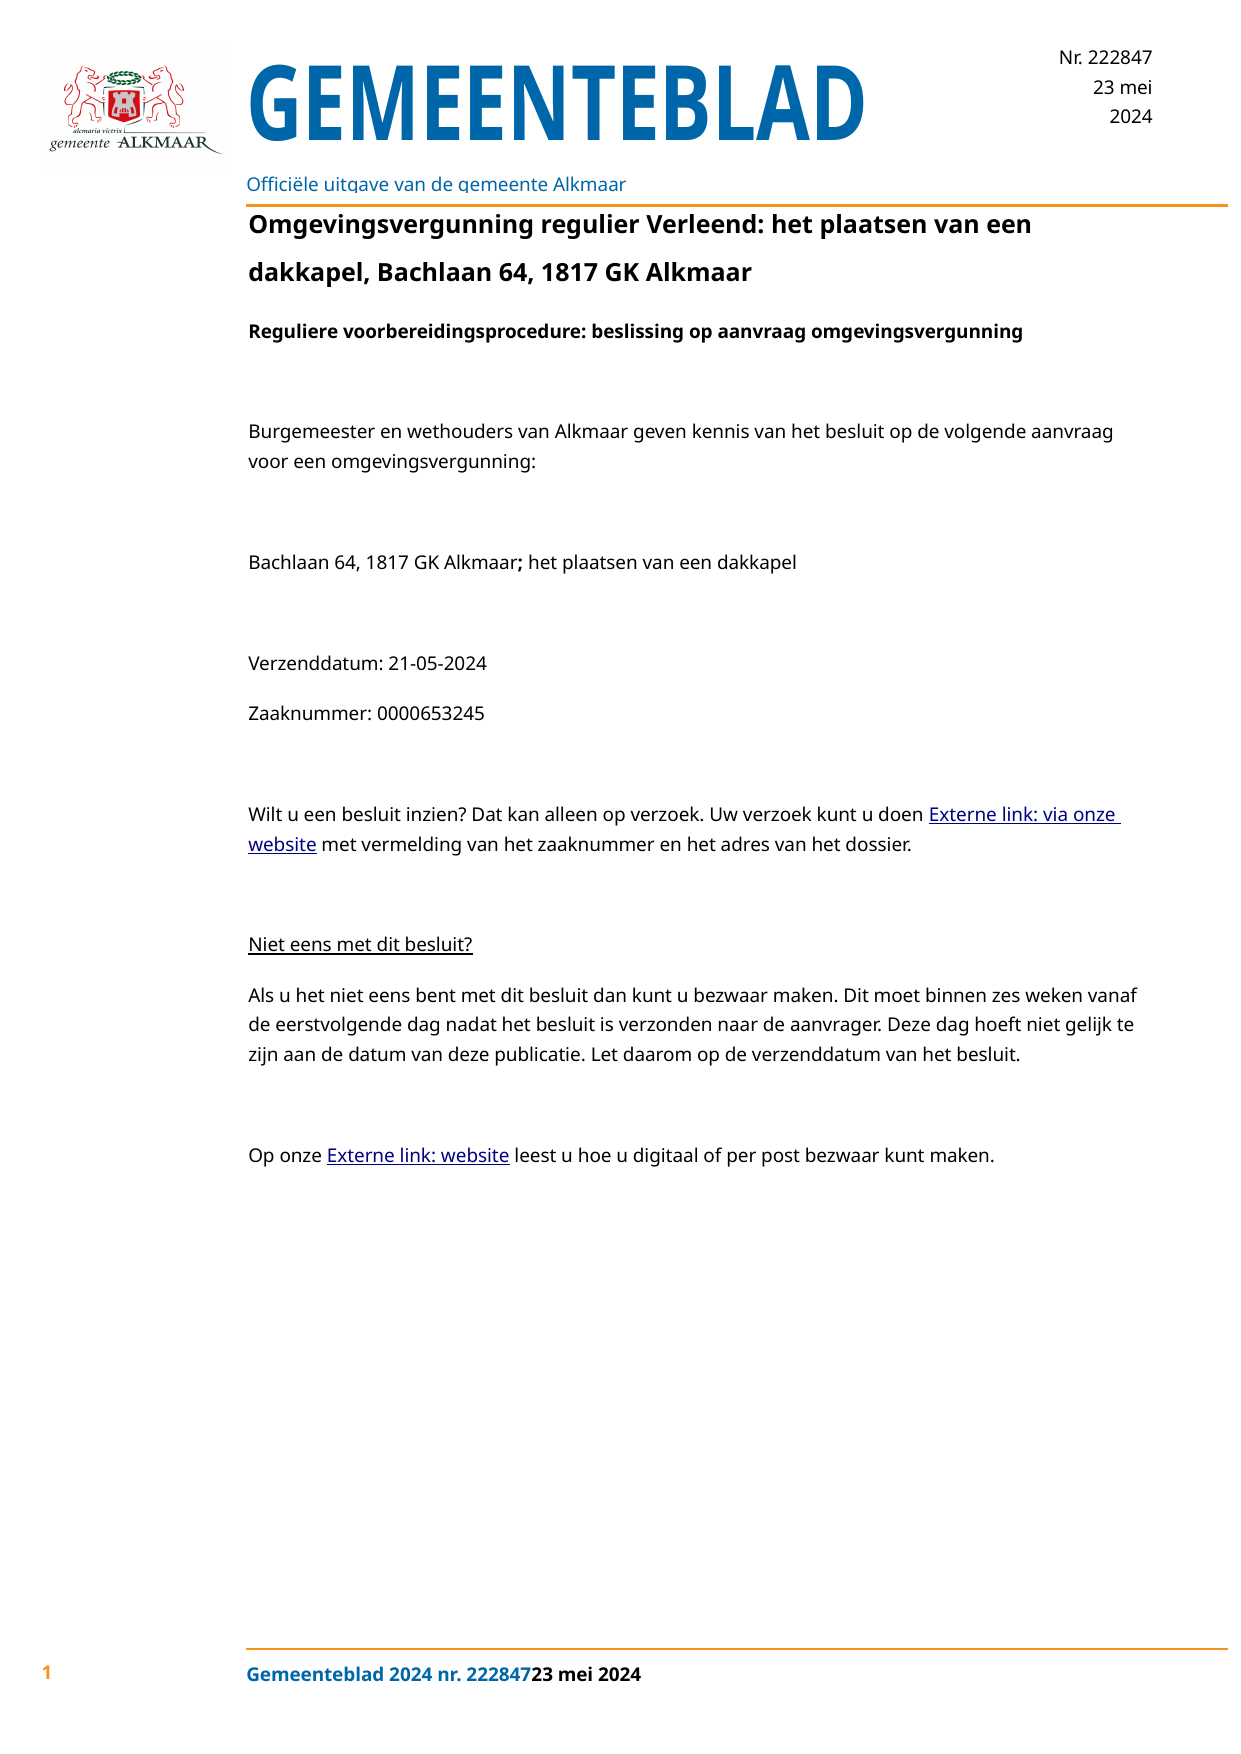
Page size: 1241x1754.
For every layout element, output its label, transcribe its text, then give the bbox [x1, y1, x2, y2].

text Op onze Externe link: website leest u hoe u digitaal of per post bezwaar kunt maken. [248, 1142, 1152, 1168]
text Burgemeester en wethouders van Alkmaar geven kennis van het besluit op de volgende aanvraag voor een omgevingsvergunning: [248, 419, 1152, 474]
text Als u het niet eens bent met dit besluit dan kunt u bezwaar maken. Dit moet binnen zes weken vanaf de eerstvolgende dag nadat het besluit is verzonden naar de aanvrager. Deze dag hoeft niet gelijk te zijn aan de datum van deze publicatie. Let daarom op de verzenddatum van het besluit. [248, 982, 1152, 1067]
picture [41, 47, 231, 172]
text Verzenddatum: 21-05-2024 [248, 650, 1152, 676]
text Zaaknummer: 0000653245 [248, 700, 1152, 726]
text Omgevingsvergunning regulier Verleend: het plaatsen van een dakkapel, Bachlaan 64, 1817 GK Alkmaar [248, 207, 1152, 288]
text Wilt u een besluit inzien? Dat kan alleen op verzoek. Uw verzoek kunt u doen Externe link: via onze website met vermelding van het zaaknummer en het adres van het dossier. [248, 801, 1152, 857]
text Bachlaan 64, 1817 GK Alkmaar; het plaatsen van een dakkapel [248, 549, 1152, 575]
text Niet eens met dit besluit? [248, 932, 1152, 957]
text Reguliere voorbereidingsprocedure: beslissing op aanvraag omgevingsvergunning [248, 318, 1152, 344]
